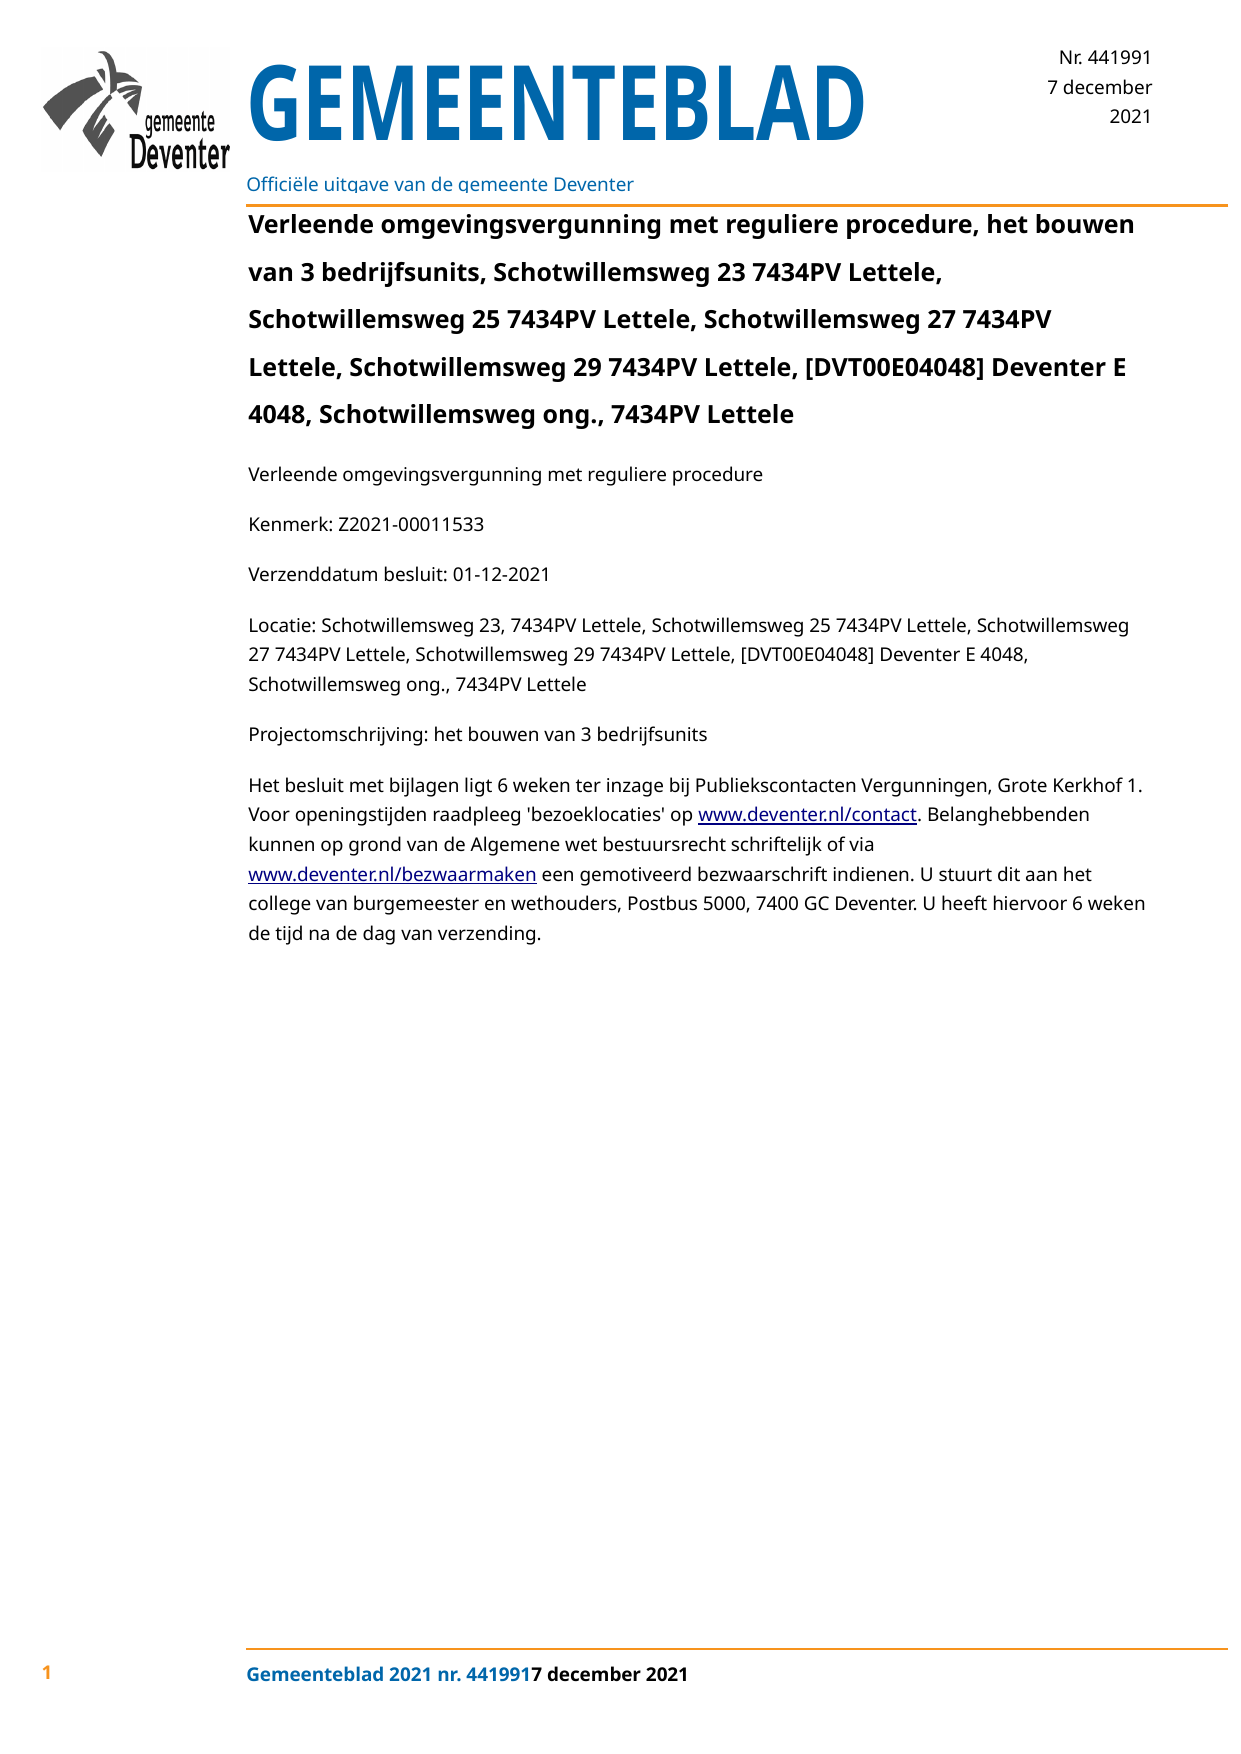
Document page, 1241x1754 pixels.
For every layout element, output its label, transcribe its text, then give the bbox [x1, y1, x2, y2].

text Projectomschrijving: het bouwen van 3 bedrijfsunits [248, 722, 1152, 747]
text Kenmerk: Z2021-00011533 [248, 511, 1152, 537]
text Locatie: Schotwillemsweg 23, 7434PV Lettele, Schotwillemsweg 25 7434PV Lettele, Schotwillemsweg 27 7434PV Lettele, Schotwillemsweg 29 7434PV Lettele, [DVT00E04048] Deventer E 4048, Schotwillemsweg ong., 7434PV Lettele [248, 612, 1152, 697]
text Het besluit met bijlagen ligt 6 weken ter inzage bij Publiekscontacten Vergunningen, Grote Kerkhof 1. Voor openingstijden raadpleeg 'bezoeklocaties' op www.deventer.nl/contact. Belanghebbenden kunnen op grond van de Algemene wet bestuursrecht schriftelijk of via www.deventer.nl/bezwaarmaken een gemotiveerd bezwaarschrift indienen. U stuurt dit aan het college van burgemeester en wethouders, Postbus 5000, 7400 GC Deventer. U heeft hiervoor 6 weken de tijd na de dag van verzending. [248, 772, 1152, 946]
text Verleende omgevingsvergunning met reguliere procedure [248, 461, 1152, 486]
text Verzenddatum besluit: 01-12-2021 [248, 562, 1152, 587]
picture [41, 47, 231, 172]
text Verleende omgevingsvergunning met reguliere procedure, het bouwen van 3 bedrijfsunits, Schotwillemsweg 23 7434PV Lettele, Schotwillemsweg 25 7434PV Lettele, Schotwillemsweg 27 7434PV Lettele, Schotwillemsweg 29 7434PV Lettele, [DVT00E04048] Deventer E 4048, Schotwillemsweg ong., 7434PV Lettele [248, 207, 1152, 431]
